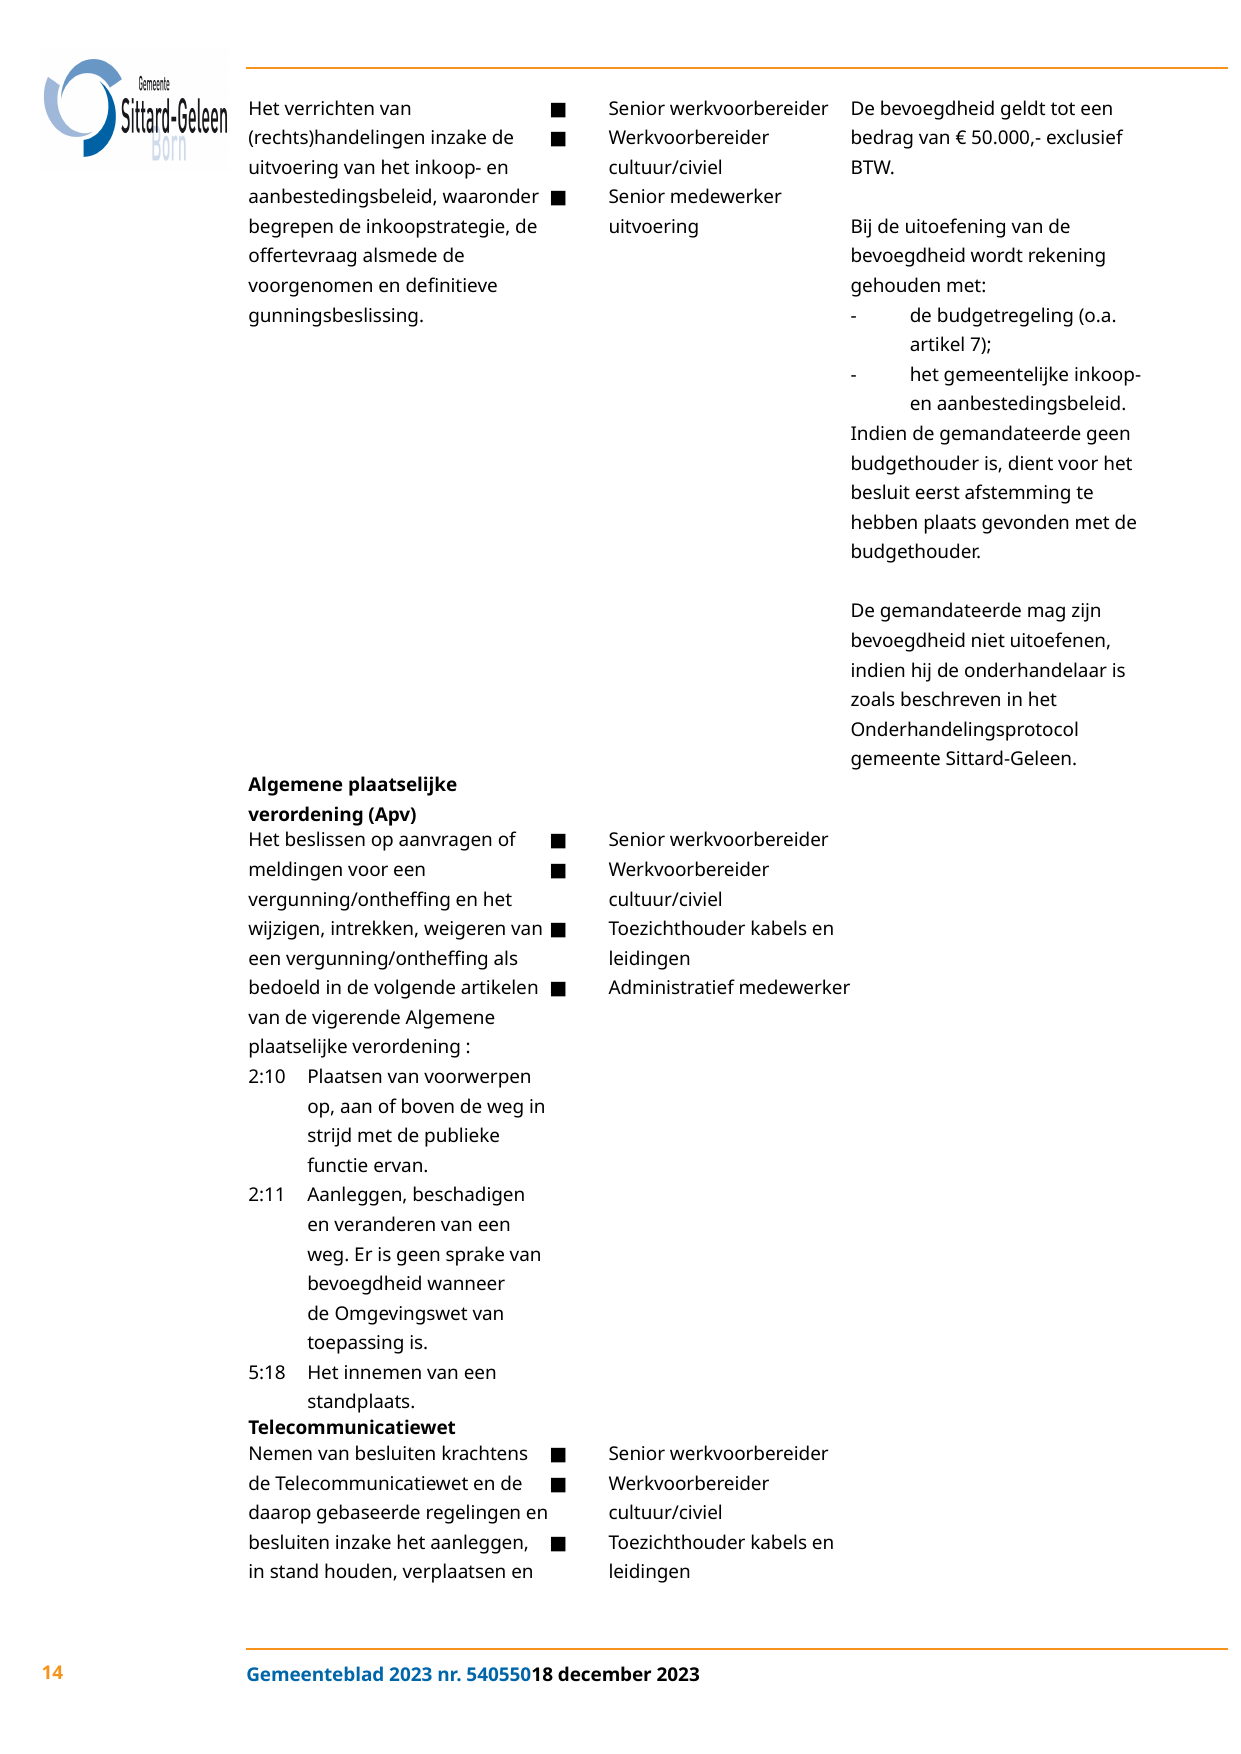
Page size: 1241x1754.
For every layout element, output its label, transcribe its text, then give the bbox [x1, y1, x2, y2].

picture [41, 47, 231, 172]
table_cell [850, 827, 1152, 1414]
table_cell Nemen van besluiten krachtens de Telecommunicatiewet en de daarop gebaseerde regelingen en besluiten inzake het aanleggen, in stand houden, verplaatsen en [248, 1440, 549, 1584]
table_cell Senior werkvoorbereider Werkvoorbereider cultuur/civiel Toezichthouder kabels en leidingen Administratief medewerker [549, 827, 850, 1414]
table_cell [850, 1440, 1152, 1584]
table_cell Telecommunicatiewet [248, 1415, 549, 1440]
table_cell Senior werkvoorbereider Werkvoorbereider cultuur/civiel Senior medewerker uitvoering [549, 95, 850, 771]
table_cell [549, 771, 850, 827]
table_cell Algemene plaatselijke verordening (Apv) [248, 771, 549, 827]
table_cell [549, 1415, 850, 1440]
table_cell Het beslissen op aanvragen of meldingen voor een vergunning/ontheffing en het wijzigen, intrekken, weigeren van een vergunning/ontheffing als bedoeld in de volgende artikelen van de vigerende Algemene plaatselijke verordening : Plaatsen van voorwerpen op, aan of boven de weg in strijd met de publieke functie ervan. Aanleggen, beschadigen en veranderen van een weg. Er is geen sprake van bevoegdheid wanneer de Omgevingswet van toepassing is. Het innemen van een standplaats. [248, 827, 549, 1414]
table_cell De bevoegdheid geldt tot een bedrag van € 50.000,- exclusief BTW. Bij de uitoefening van de bevoegdheid wordt rekening gehouden met: de budgetregeling (o.a. artikel 7); het gemeentelijke inkoop- en aanbestedingsbeleid. Indien de gemandateerde geen budgethouder is, dient voor het besluit eerst afstemming te hebben plaats gevonden met de budgethouder. De gemandateerde mag zijn bevoegdheid niet uitoefenen, indien hij de onderhandelaar is zoals beschreven in het Onderhandelingsprotocol gemeente Sittard-Geleen. [850, 95, 1152, 771]
table_cell Het verrichten van (rechts)handelingen inzake de uitvoering van het inkoop- en aanbestedingsbeleid, waaronder begrepen de inkoopstrategie, de offertevraag alsmede de voorgenomen en definitieve gunningsbeslissing. [248, 95, 549, 771]
table_cell [850, 771, 1152, 827]
table_cell Senior werkvoorbereider Werkvoorbereider cultuur/civiel Toezichthouder kabels en leidingen [549, 1440, 850, 1584]
table_cell [850, 1415, 1152, 1440]
